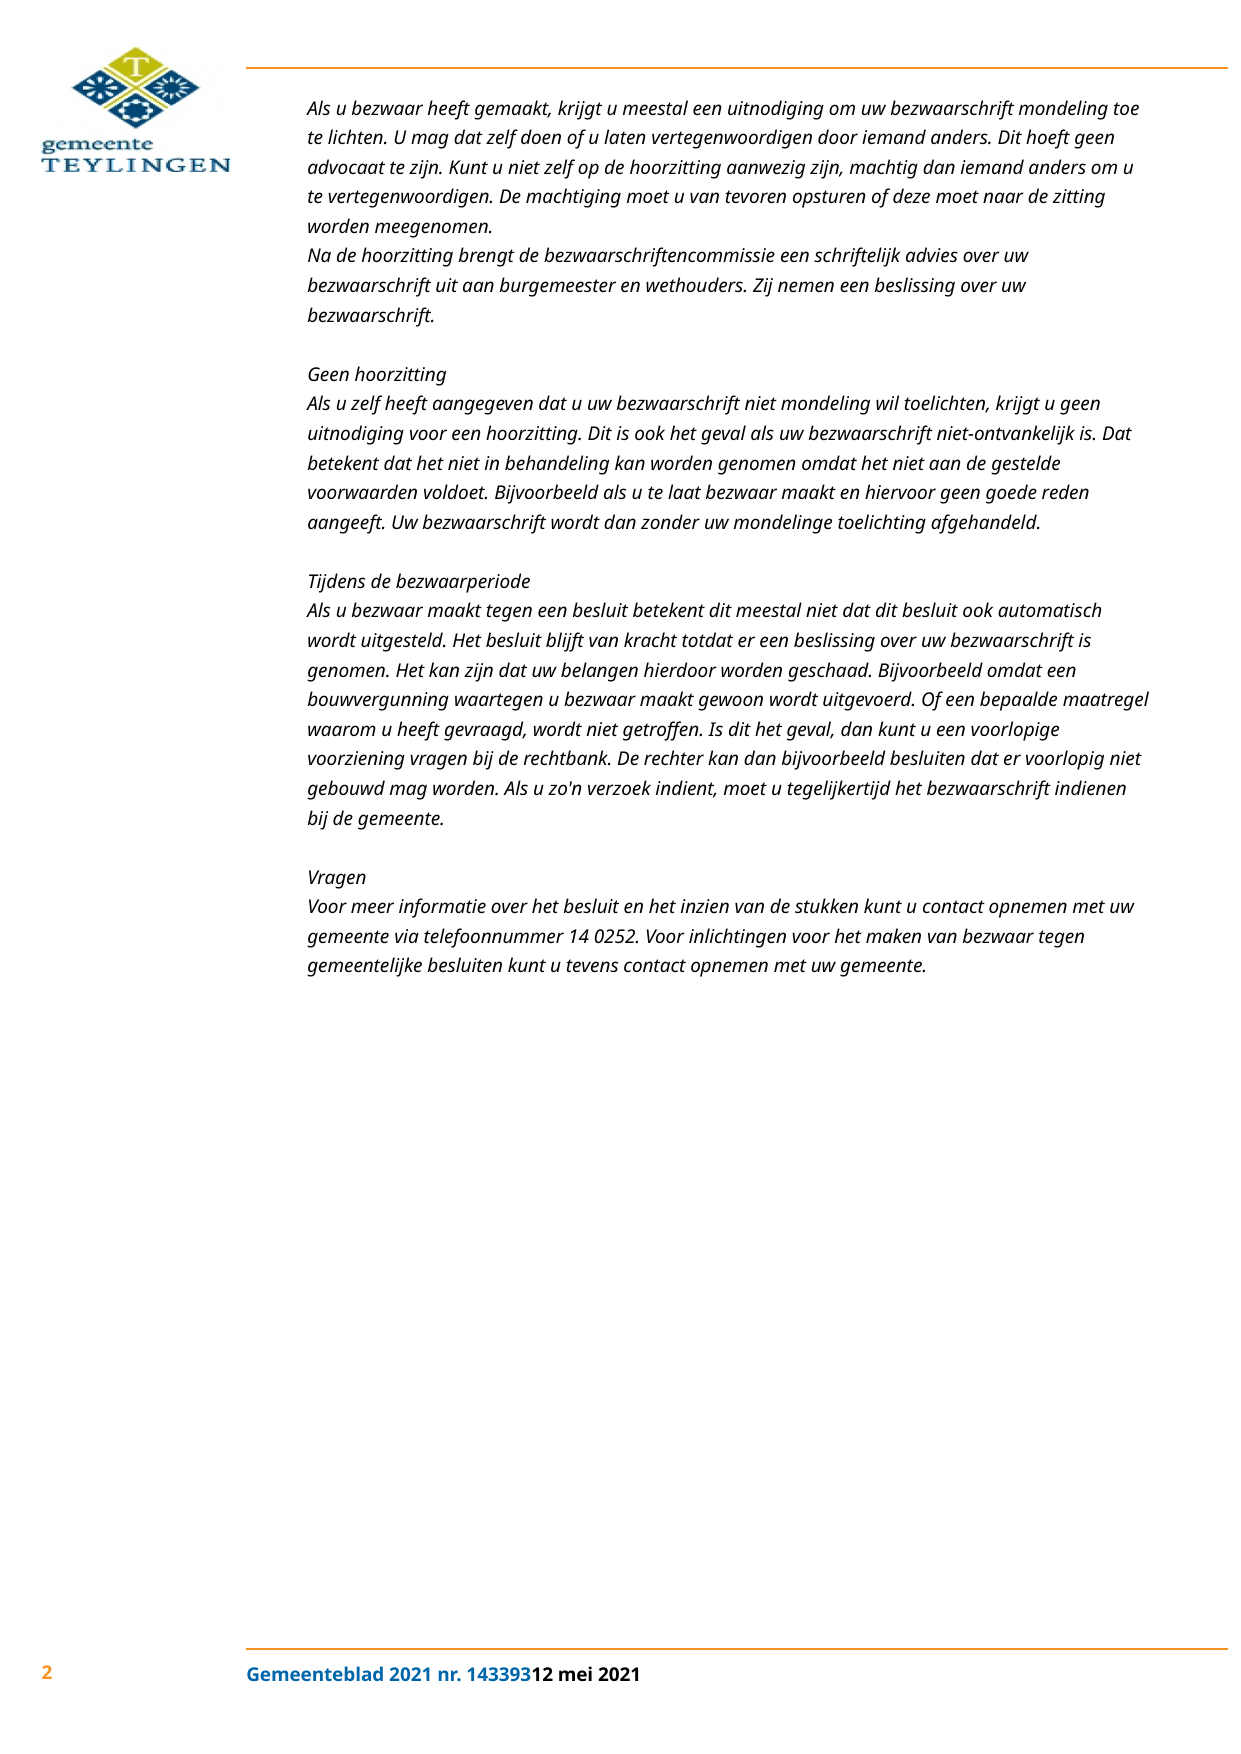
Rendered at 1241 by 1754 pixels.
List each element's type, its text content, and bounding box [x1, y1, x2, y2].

list Vragen [248, 864, 1152, 890]
list Geen hoorzitting [248, 361, 1152, 387]
picture [41, 47, 231, 172]
list Voor meer informatie over het besluit en het inzien van de stukken kunt u contact opnemen met uw gemeente via telefoonnummer 14 0252. Voor inlichtingen voor het maken van bezwaar tegen gemeentelijke besluiten kunt u tevens contact opnemen met uw gemeente. [248, 893, 1152, 978]
list Als u zelf heeft aangegeven dat u uw bezwaarschrift niet mondeling wil toelichten, krijgt u geen uitnodiging voor een hoorzitting. Dit is ook het geval als uw bezwaarschrift niet-ontvankelijk is. Dat betekent dat het niet in behandeling kan worden genomen omdat het niet aan de gestelde voorwaarden voldoet. Bijvoorbeeld als u te laat bezwaar maakt en hiervoor geen goede reden aangeeft. Uw bezwaarschrift wordt dan zonder uw mondelinge toelichting afgehandeld. [248, 391, 1152, 535]
list Als u bezwaar heeft gemaakt, krijgt u meestal een uitnodiging om uw bezwaarschrift mondeling toe te lichten. U mag dat zelf doen of u laten vertegenwoordigen door iemand anders. Dit hoeft geen advocaat te zijn. Kunt u niet zelf op de hoorzitting aanwezig zijn, machtig dan iemand anders om u te vertegenwoordigen. De machtiging moet u van tevoren opsturen of deze moet naar de zitting worden meegenomen. [248, 95, 1152, 239]
list Tijdens de bezwaarperiode [248, 568, 1152, 594]
list Na de hoorzitting brengt de bezwaarschriftencommissie een schriftelijk advies over uw bezwaarschrift uit aan burgemeester en wethouders. Zij nemen een beslissing over uw bezwaarschrift. [248, 243, 1152, 328]
list Als u bezwaar maakt tegen een besluit betekent dit meestal niet dat dit besluit ook automatisch wordt uitgesteld. Het besluit blijft van kracht totdat er een beslissing over uw bezwaarschrift is genomen. Het kan zijn dat uw belangen hierdoor worden geschaad. Bijvoorbeeld omdat een bouwvergunning waartegen u bezwaar maakt gewoon wordt uitgevoerd. Of een bepaalde maatregel waarom u heeft gevraagd, wordt niet getroffen. Is dit het geval, dan kunt u een voorlopige voorziening vragen bij de rechtbank. De rechter kan dan bijvoorbeeld besluiten dat er voorlopig niet gebouwd mag worden. Als u zo'n verzoek indient, moet u tegelijkertijd het bezwaarschrift indienen bij de gemeente. [248, 598, 1152, 831]
